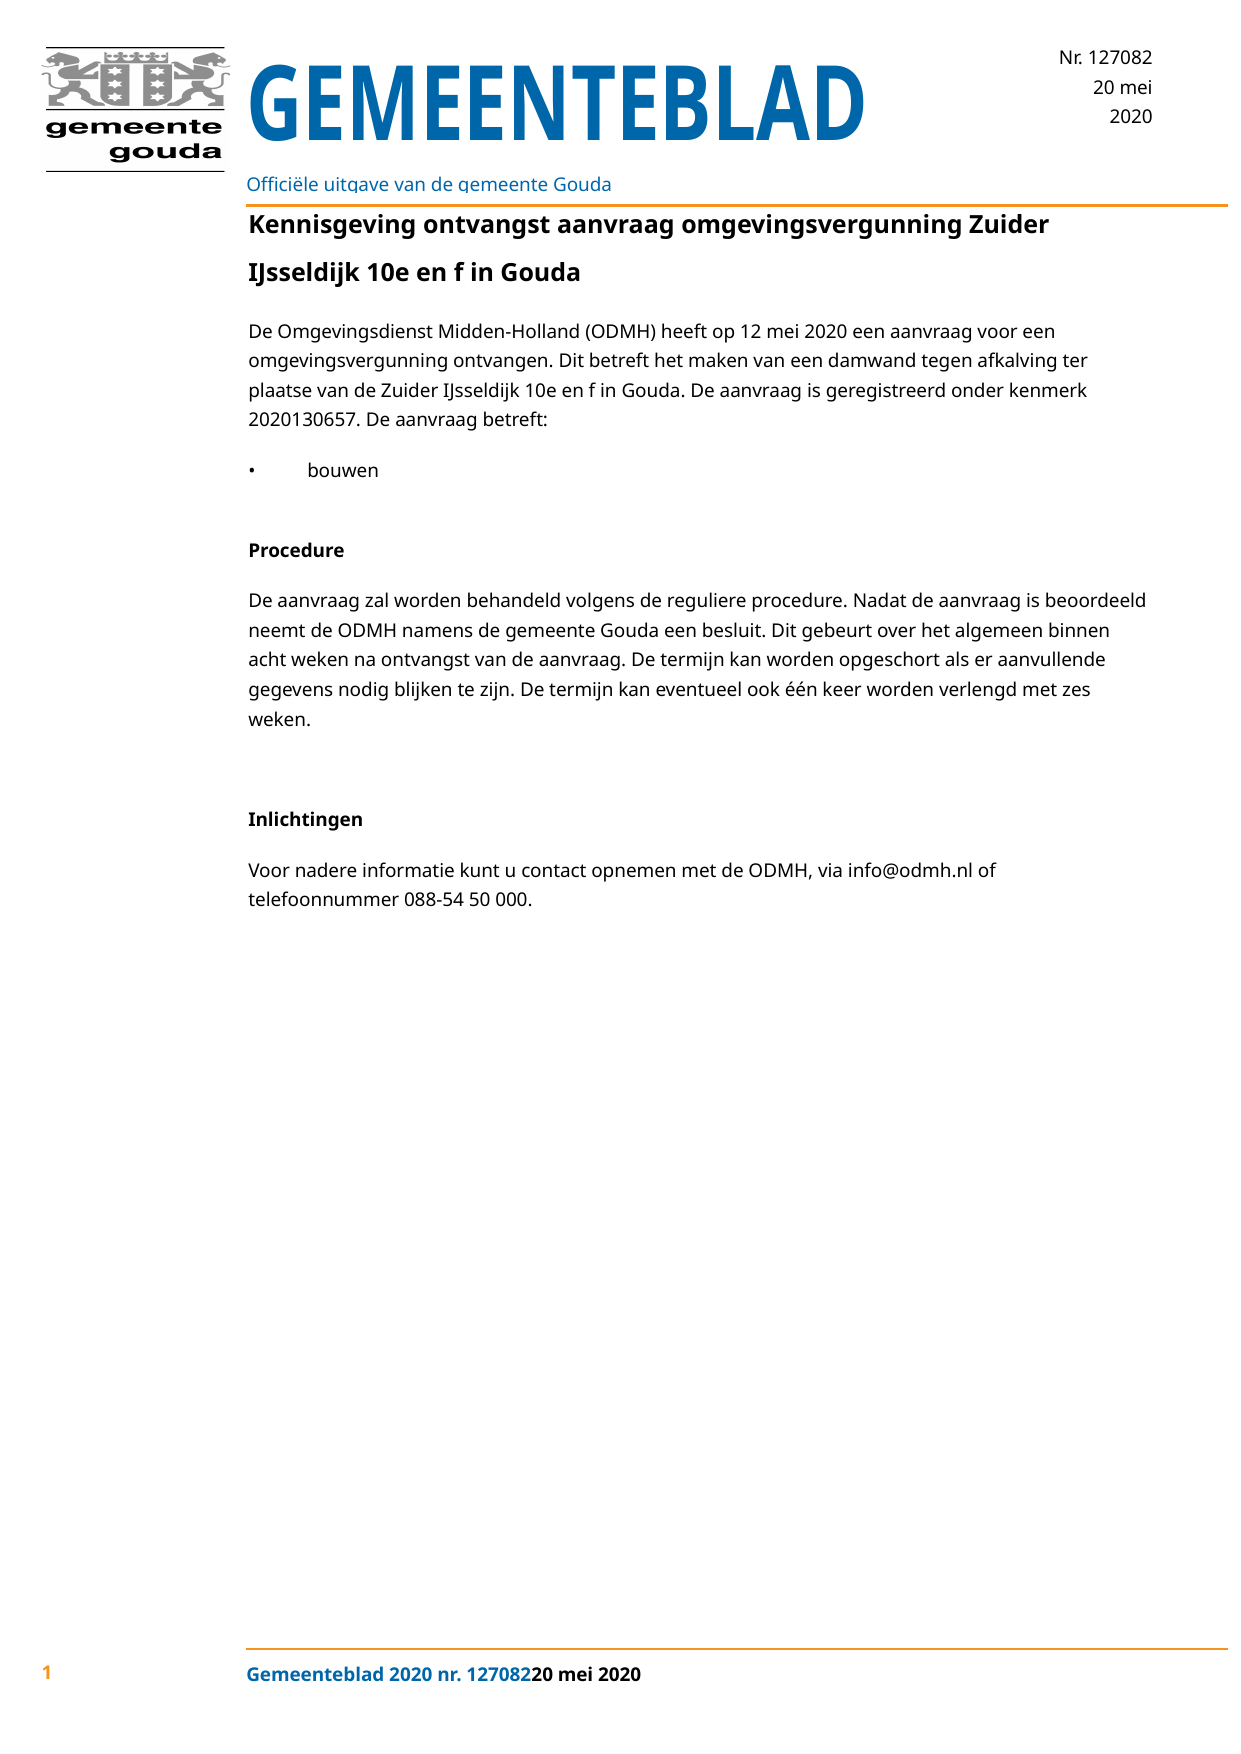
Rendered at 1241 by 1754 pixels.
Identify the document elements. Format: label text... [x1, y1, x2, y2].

text De aanvraag zal worden behandeld volgens de reguliere procedure. Nadat de aanvraag is beoordeeld neemt de ODMH namens de gemeente Gouda een besluit. Dit gebeurt over het algemeen binnen acht weken na ontvangst van de aanvraag. De termijn kan worden opgeschort als er aanvullende gegevens nodig blijken te zijn. De termijn kan eventueel ook één keer worden verlengd met zes weken. [248, 587, 1152, 732]
picture [41, 47, 231, 172]
text Procedure [248, 537, 1152, 563]
list bouwen [248, 457, 1152, 483]
text Voor nadere informatie kunt u contact opnemen met de ODMH, via info@odmh.nl of telefoonnummer 088-54 50 000. [248, 857, 1152, 912]
text Inlichtingen [248, 807, 1152, 832]
text De Omgevingsdienst Midden-Holland (ODMH) heeft op 12 mei 2020 een aanvraag voor een omgevingsvergunning ontvangen. Dit betreft het maken van een damwand tegen afkalving ter plaatse van de Zuider IJsseldijk 10e en f in Gouda. De aanvraag is geregistreerd onder kenmerk 2020130657. De aanvraag betreft: [248, 318, 1152, 432]
text Kennisgeving ontvangst aanvraag omgevingsvergunning Zuider IJsseldijk 10e en f in Gouda [248, 207, 1152, 288]
